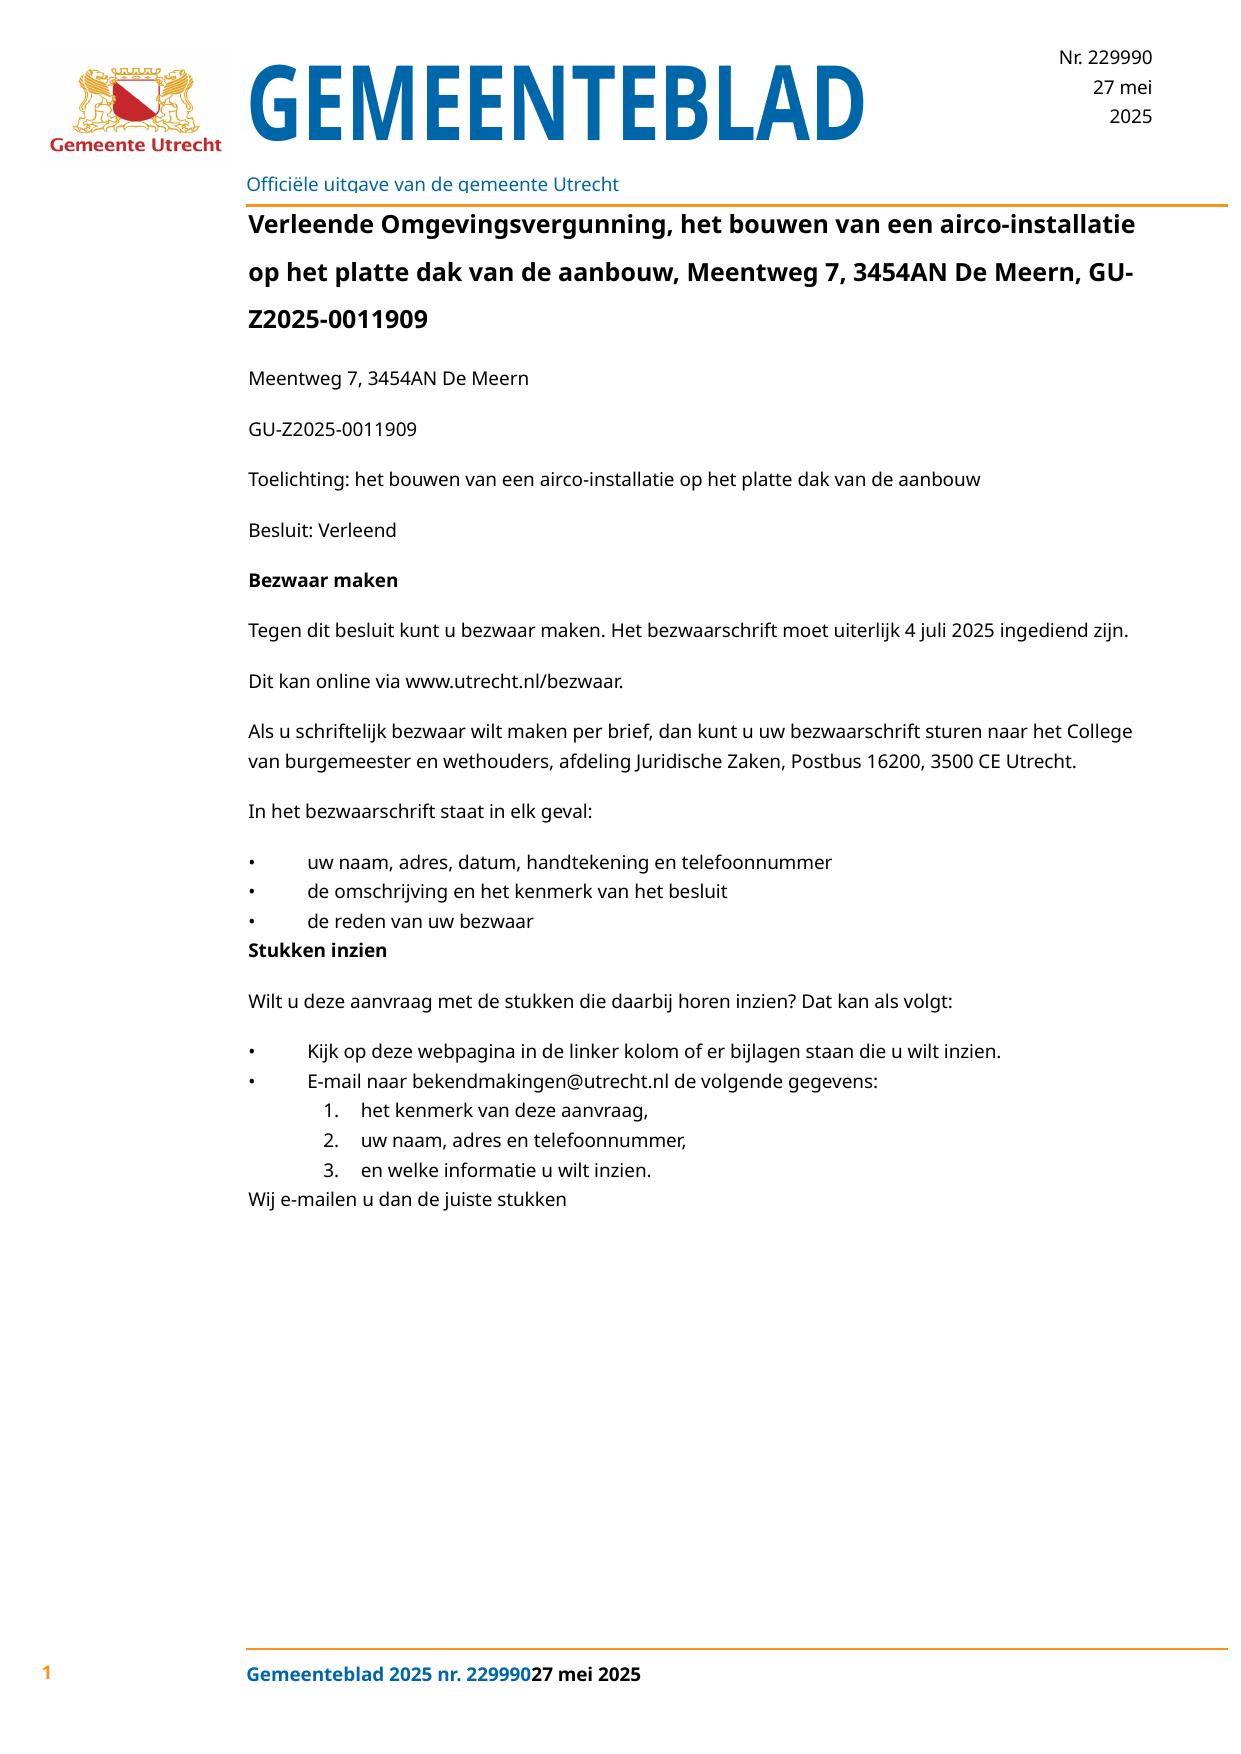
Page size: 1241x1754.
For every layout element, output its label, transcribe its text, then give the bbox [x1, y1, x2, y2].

list uw naam, adres, datum, handtekening en telefoonnummer [248, 849, 1152, 874]
list uw naam, adres en telefoonnummer, [323, 1127, 1152, 1153]
text Meentweg 7, 3454AN De Meern [248, 366, 1152, 391]
text In het bezwaarschrift staat in elk geval: [248, 798, 1152, 824]
list de omschrijving en het kenmerk van het besluit [248, 878, 1152, 904]
text Als u schriftelijk bezwaar wilt maken per brief, dan kunt u uw bezwaarschrift sturen naar het College van burgemeester en wethouders, afdeling Juridische Zaken, Postbus 16200, 3500 CE Utrecht. [248, 718, 1152, 774]
text Toelichting: het bouwen van een airco-installatie op het platte dak van de aanbouw [248, 466, 1152, 492]
list en welke informatie u wilt inzien. [323, 1157, 1152, 1182]
text Verleende Omgevingsvergunning, het bouwen van een airco-installatie op het platte dak van de aanbouw, Meentweg 7, 3454AN De Meern, GU-Z2025-0011909 [248, 207, 1152, 336]
picture [41, 47, 231, 172]
list het kenmerk van deze aanvraag, [323, 1098, 1152, 1123]
list de reden van uw bezwaar [248, 908, 1152, 934]
list Kijk op deze webpagina in de linker kolom of er bijlagen staan die u wilt inzien. [248, 1038, 1152, 1064]
text Besluit: Verleend [248, 517, 1152, 542]
text Wij e-mailen u dan de juiste stukken [248, 1186, 1152, 1212]
text GU-Z2025-0011909 [248, 416, 1152, 442]
text Bezwaar maken [248, 567, 1152, 593]
text Dit kan online via www.utrecht.nl/bezwaar. [248, 668, 1152, 694]
list E-mail naar bekendmakingen@utrecht.nl de volgende gegevens: [248, 1068, 1152, 1094]
text Stukken inzien [248, 938, 1152, 963]
text Tegen dit besluit kunt u bezwaar maken. Het bezwaarschrift moet uiterlijk 4 juli 2025 ingediend zijn. [248, 618, 1152, 643]
text Wilt u deze aanvraag met de stukken die daarbij horen inzien? Dat kan als volgt: [248, 988, 1152, 1014]
